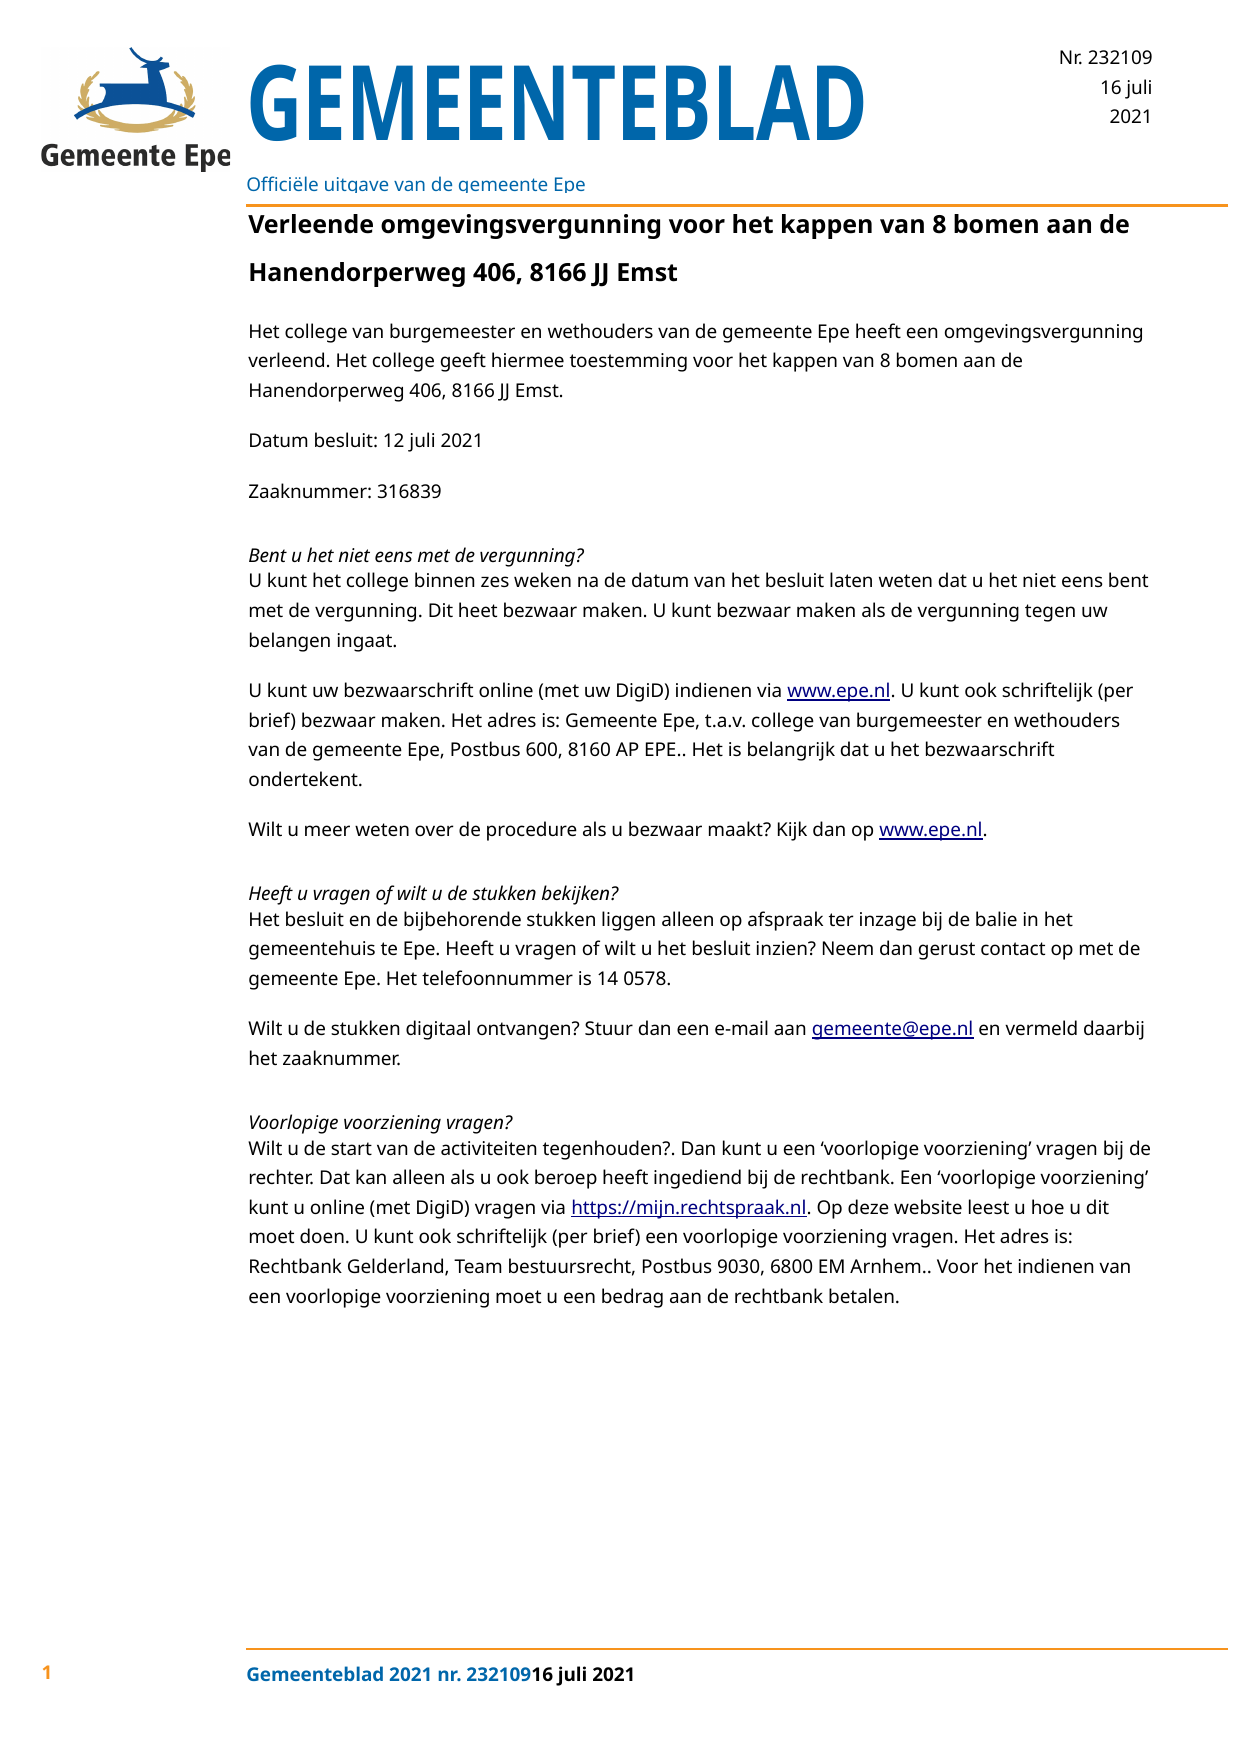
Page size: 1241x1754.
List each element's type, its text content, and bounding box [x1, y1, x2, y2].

text Het besluit en de bijbehorende stukken liggen alleen op afspraak ter inzage bij de balie in het gemeentehuis te Epe. Heeft u vragen of wilt u het besluit inzien? Neem dan gerust contact op met de gemeente Epe. Het telefoonnummer is 14 0578. [248, 906, 1152, 991]
text Datum besluit: 12 juli 2021 [248, 427, 1152, 453]
text Wilt u de start van de activiteiten tegenhouden?. Dan kunt u een ‘voorlopige voorziening’ vragen bij de rechter. Dat kan alleen als u ook beroep heeft ingediend bij de rechtbank. Een ‘voorlopige voorziening’ kunt u online (met DigiD) vragen via https://mijn.rechtspraak.nl. Op deze website leest u hoe u dit moet doen. U kunt ook schriftelijk (per brief) een voorlopige voorziening vragen. Het adres is: Rechtbank Gelderland, Team bestuursrecht, Postbus 9030, 6800 EM Arnhem.. Voor het indienen van een voorlopige voorziening moet u een bedrag aan de rechtbank betalen. [248, 1135, 1152, 1308]
text Heeft u vragen of wilt u de stukken bekijken? [248, 880, 1152, 906]
text Verleende omgevingsvergunning voor het kappen van 8 bomen aan de Hanendorperweg 406, 8166 JJ Emst [248, 207, 1152, 288]
text Zaaknummer: 316839 [248, 478, 1152, 504]
text Bent u het niet eens met de vergunning? [248, 542, 1152, 568]
text Wilt u de stukken digitaal ontvangen? Stuur dan een e-mail aan gemeente@epe.nl en vermeld daarbij het zaaknummer. [248, 1016, 1152, 1071]
text Wilt u meer weten over de procedure als u bezwaar maakt? Kijk dan op www.epe.nl. [248, 816, 1152, 842]
text Het college van burgemeester en wethouders van de gemeente Epe heeft een omgevingsvergunning verleend. Het college geeft hiermee toestemming voor het kappen van 8 bomen aan de Hanendorperweg 406, 8166 JJ Emst. [248, 318, 1152, 403]
text U kunt uw bezwaarschrift online (met uw DigiD) indienen via www.epe.nl. U kunt ook schriftelijk (per brief) bezwaar maken. Het adres is: Gemeente Epe, t.a.v. college van burgemeester en wethouders van de gemeente Epe, Postbus 600, 8160 AP EPE.. Het is belangrijk dat u het bezwaarschrift ondertekent. [248, 677, 1152, 792]
picture [41, 47, 231, 172]
text U kunt het college binnen zes weken na de datum van het besluit laten weten dat u het niet eens bent met de vergunning. Dit heet bezwaar maken. U kunt bezwaar maken als de vergunning tegen uw belangen ingaat. [248, 568, 1152, 652]
text Voorlopige voorziening vragen? [248, 1109, 1152, 1135]
